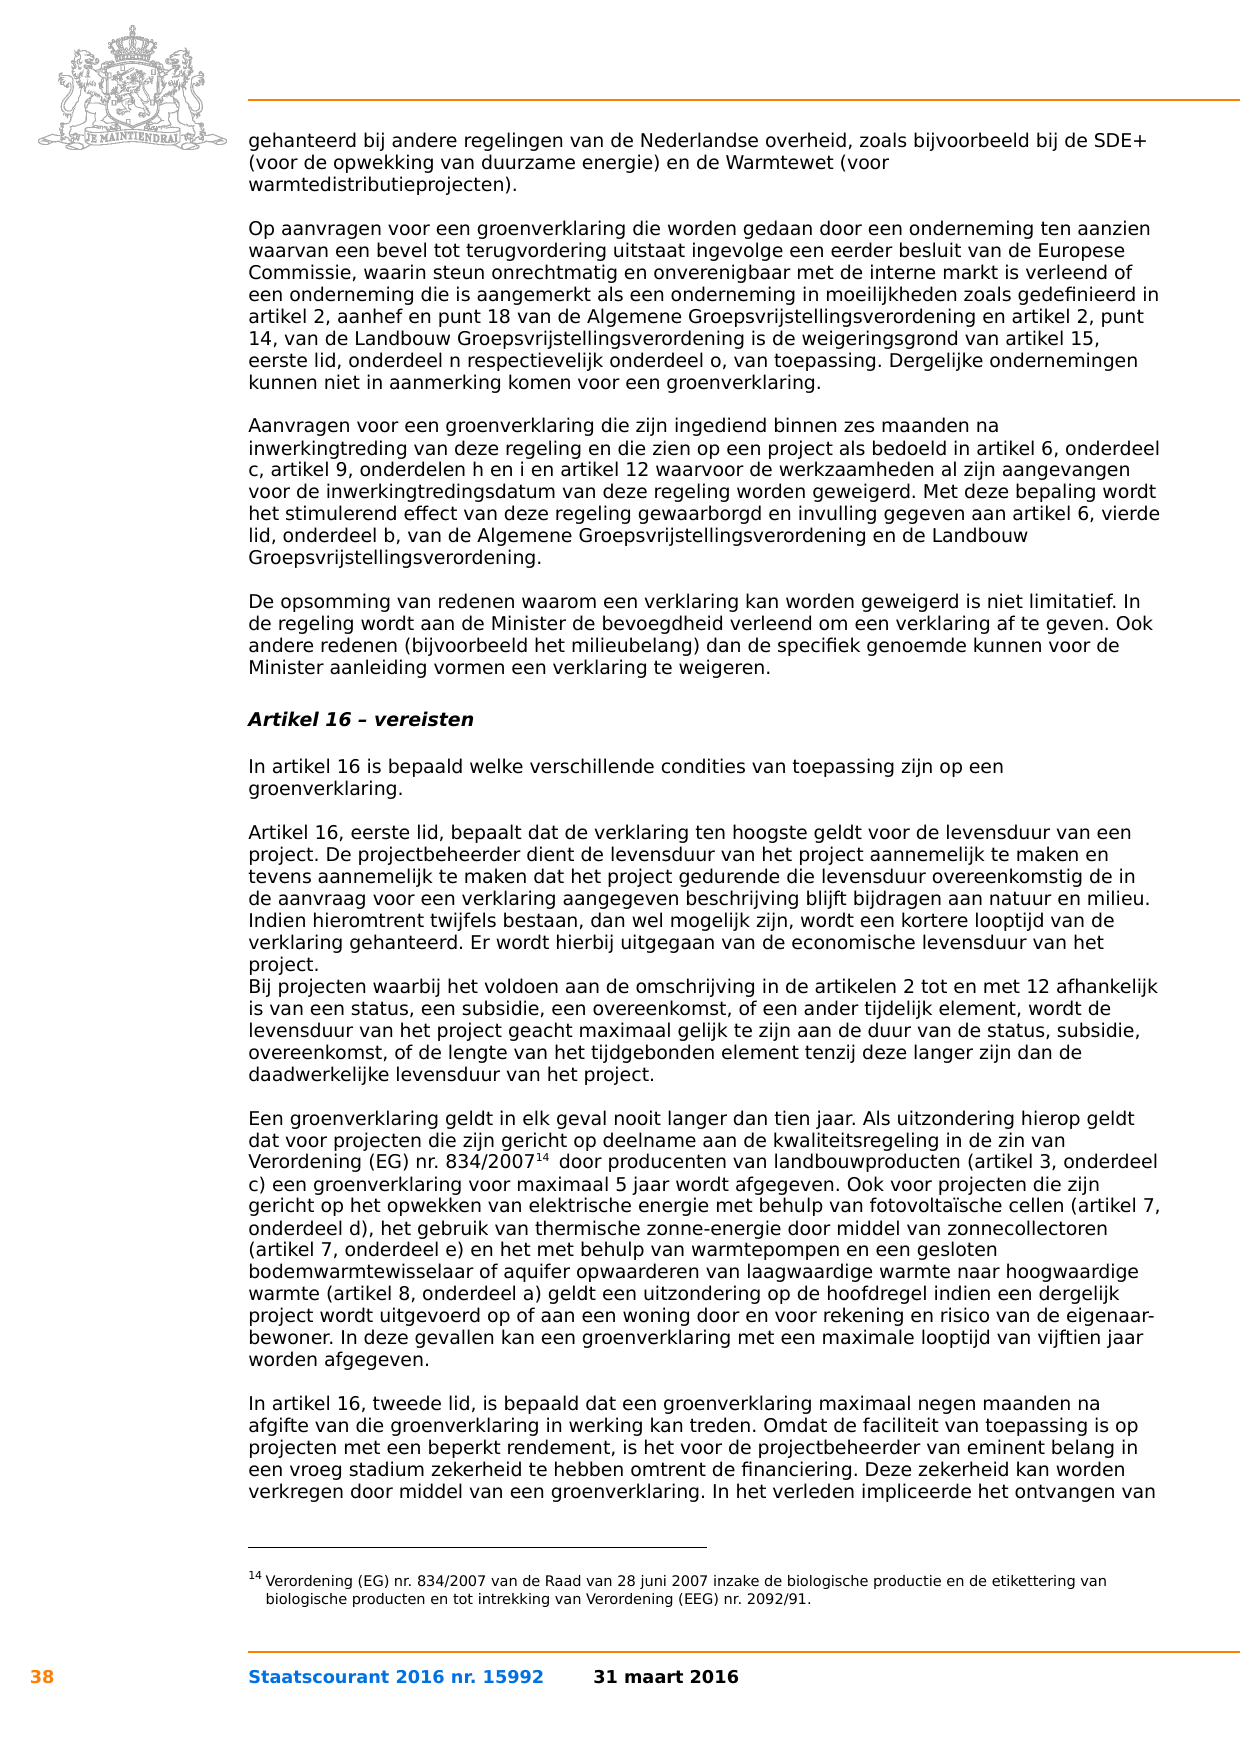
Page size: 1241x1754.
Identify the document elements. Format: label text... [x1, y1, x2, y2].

subtitle Artikel 16 – vereisten [248, 709, 1163, 731]
text Artikel 16, eerste lid, bepaalt dat de verklaring ten hoogste geldt voor de levensduur van een project. De projectbeheerder dient de levensduur van het project aannemelijk te maken en tevens aannemelijk te maken dat het project gedurende die levensduur overeenkomstig de in de aanvraag voor een verklaring aangegeven beschrijving blijft bijdragen aan natuur en milieu. Indien hieromtrent twijfels bestaan, dan wel mogelijk zijn, wordt een kortere looptijd van de verklaring gehanteerd. Er wordt hierbij uitgegaan van de economische levensduur van het project. [248, 822, 1163, 976]
text Een groenverklaring geldt in elk geval nooit langer dan tien jaar. Als uitzondering hierop geldt dat voor projecten die zijn gericht op deelname aan de kwaliteitsregeling in de zin van Verordening (EG) nr. 834/2007 door producenten van landbouwproducten (artikel 3, onderdeel c) een groenverklaring voor maximaal 5 jaar wordt afgegeven. Ook voor projecten die zijn gericht op het opwekken van elektrische energie met behulp van fotovoltaïsche cellen (artikel 7, onderdeel d), het gebruik van thermische zonne-energie door middel van zonnecollectoren (artikel 7, onderdeel e) en het met behulp van warmtepompen en een gesloten bodemwarmtewisselaar of aquifer opwaarderen van laagwaardige warmte naar hoogwaardige warmte (artikel 8, onderdeel a) geldt een uitzondering op de hoofdregel indien een dergelijk project wordt uitgevoerd op of aan een woning door en voor rekening en risico van de eigenaar-bewoner. In deze gevallen kan een groenverklaring met een maximale looptijd van vijftien jaar worden afgegeven. [248, 1107, 1163, 1371]
text In artikel 16, tweede lid, is bepaald dat een groenverklaring maximaal negen maanden na afgifte van die groenverklaring in werking kan treden. Omdat de faciliteit van toepassing is op projecten met een beperkt rendement, is het voor de projectbeheerder van eminent belang in een vroeg stadium zekerheid te hebben omtrent de financiering. Deze zekerheid kan worden verkregen door middel van een groenverklaring. In het verleden impliceerde het ontvangen van [248, 1393, 1163, 1503]
text In artikel 16 is bepaald welke verschillende condities van toepassing zijn op een groenverklaring. [248, 756, 1163, 800]
text De opsomming van redenen waarom een verklaring kan worden geweigerd is niet limitatief. In de regeling wordt aan de Minister de bevoegdheid verleend om een verklaring af te geven. Ook andere redenen (bijvoorbeeld het milieubelang) dan de specifiek genoemde kunnen voor de Minister aanleiding vormen een verklaring te weigeren. [248, 591, 1163, 679]
text Bij projecten waarbij het voldoen aan de omschrijving in de artikelen 2 tot en met 12 afhankelijk is van een status, een subsidie, een overeenkomst, of een ander tijdelijk element, wordt de levensduur van het project geacht maximaal gelijk te zijn aan de duur van de status, subsidie, overeenkomst, of de lengte van het tijdgebonden element tenzij deze langer zijn dan de daadwerkelijke levensduur van het project. [248, 976, 1163, 1086]
text gehanteerd bij andere regelingen van de Nederlandse overheid, zoals bijvoorbeeld bij de SDE+ (voor de opwekking van duurzame energie) en de Warmtewet (voor warmtedistributieprojecten). [248, 130, 1163, 196]
text Aanvragen voor een groenverklaring die zijn ingediend binnen zes maanden na inwerkingtreding van deze regeling en die zien op een project als bedoeld in artikel 6, onderdeel c, artikel 9, onderdelen h en i en artikel 12 waarvoor de werkzaamheden al zijn aangevangen voor de inwerkingtredingsdatum van deze regeling worden geweigerd. Met deze bepaling wordt het stimulerend effect van deze regeling gewaarborgd en invulling gegeven aan artikel 6, vierde lid, onderdeel b, van de Algemene Groepsvrijstellingsverordening en de Landbouw Groepsvrijstellingsverordening. [248, 415, 1163, 569]
picture [38, 25, 227, 150]
text Verordening (EG) nr. 834/2007 van de Raad van 28 juni 2007 inzake de biologische productie en de etikettering van biologische producten en tot intrekking van Verordening (EEG) nr. 2092/91. [248, 1569, 1163, 1608]
text Op aanvragen voor een groenverklaring die worden gedaan door een onderneming ten aanzien waarvan een bevel tot terugvordering uitstaat ingevolge een eerder besluit van de Europese Commissie, waarin steun onrechtmatig en onverenigbaar met de interne markt is verleend of een onderneming die is aangemerkt als een onderneming in moeilijkheden zoals gedefinieerd in artikel 2, aanhef en punt 18 van de Algemene Groepsvrijstellingsverordening en artikel 2, punt 14, van de Landbouw Groepsvrijstellingsverordening is de weigeringsgrond van artikel 15, eerste lid, onderdeel n respectievelijk onderdeel o, van toepassing. Dergelijke ondernemingen kunnen niet in aanmerking komen voor een groenverklaring. [248, 218, 1163, 393]
